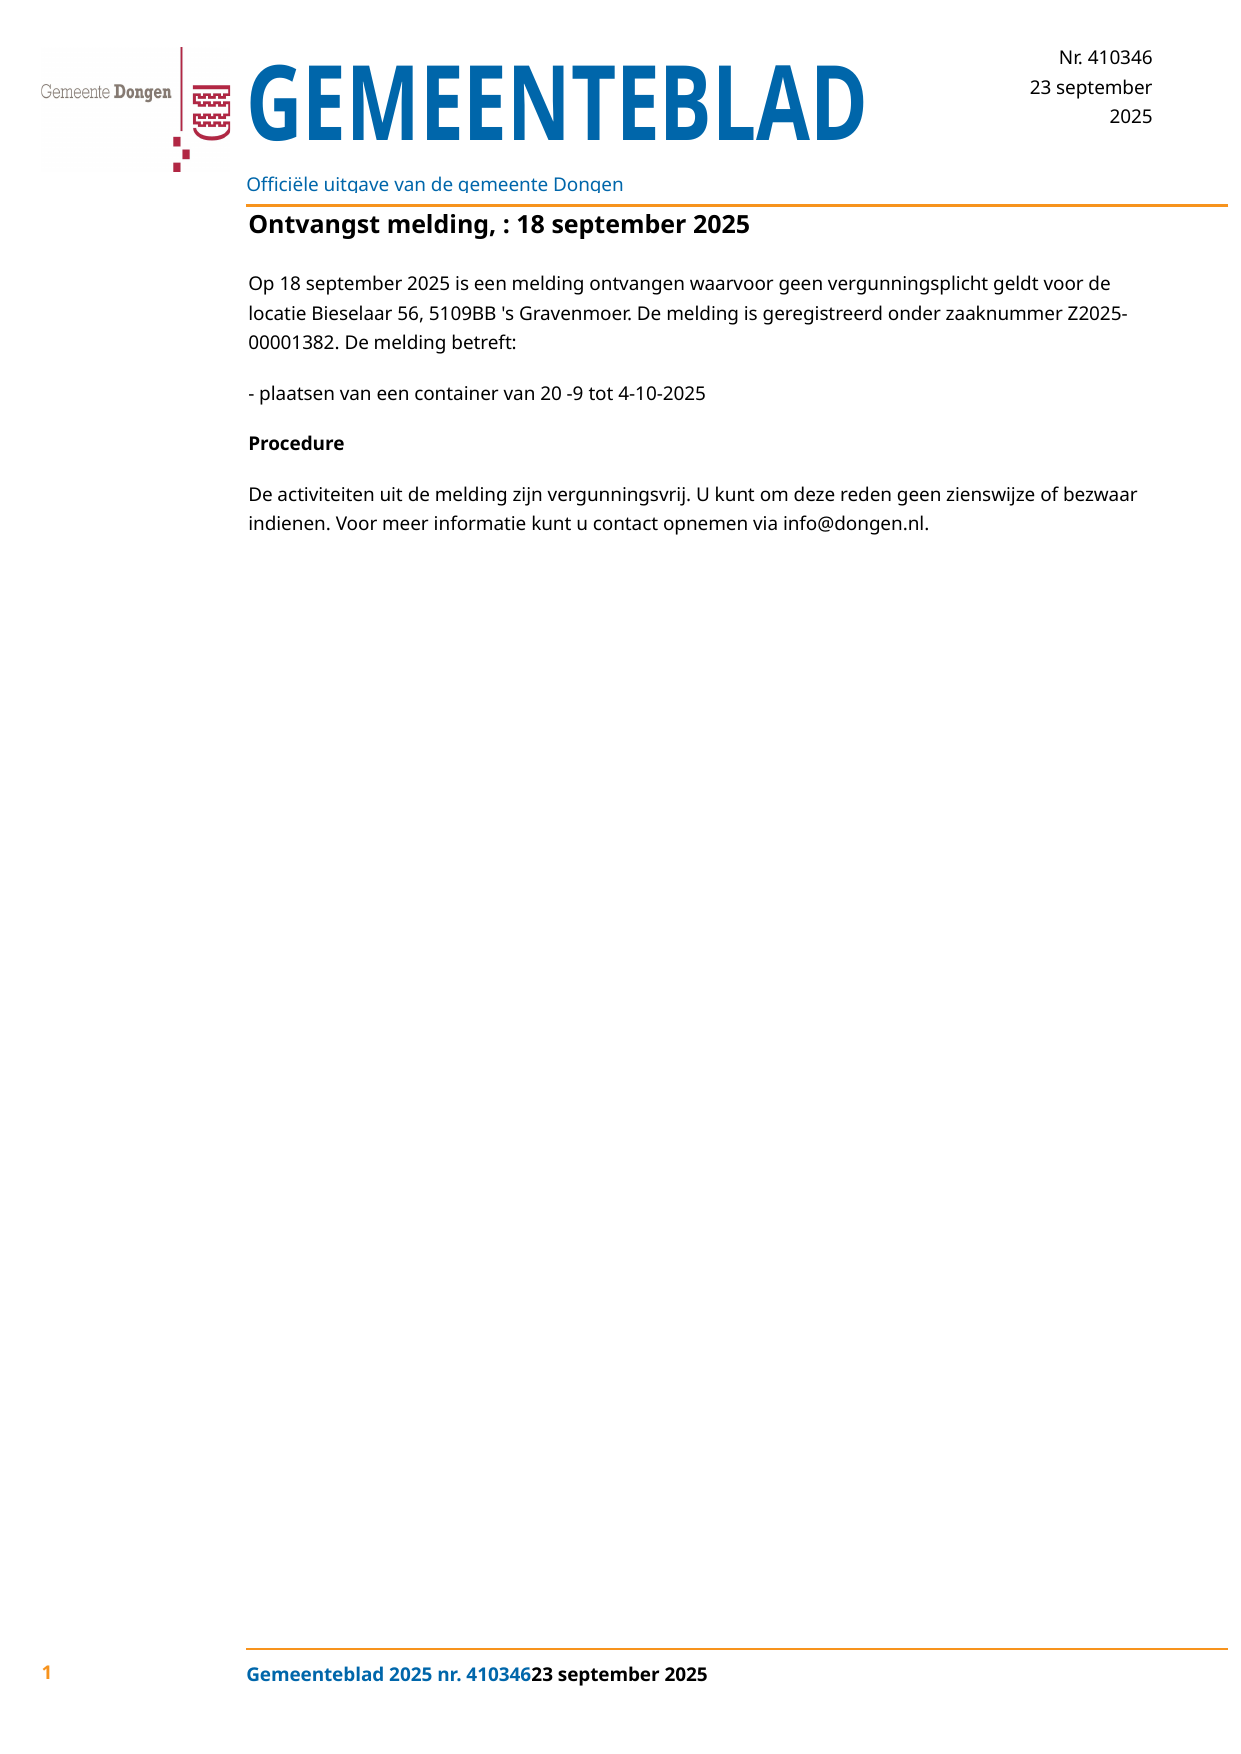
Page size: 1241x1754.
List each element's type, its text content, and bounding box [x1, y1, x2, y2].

text Procedure [248, 430, 1152, 456]
text De activiteiten uit de melding zijn vergunningsvrij. U kunt om deze reden geen zienswijze of bezwaar indienen. Voor meer informatie kunt u contact opnemen via info@dongen.nl. [248, 481, 1152, 536]
text Ontvangst melding, : 18 september 2025 [248, 207, 1152, 241]
text - plaatsen van een container van 20 -9 tot 4-10-2025 [248, 380, 1152, 406]
text Op 18 september 2025 is een melding ontvangen waarvoor geen vergunningsplicht geldt voor de locatie Bieselaar 56, 5109BB 's Gravenmoer. De melding is geregistreerd onder zaaknummer Z2025-00001382. De melding betreft: [248, 270, 1152, 355]
picture [41, 47, 231, 172]
